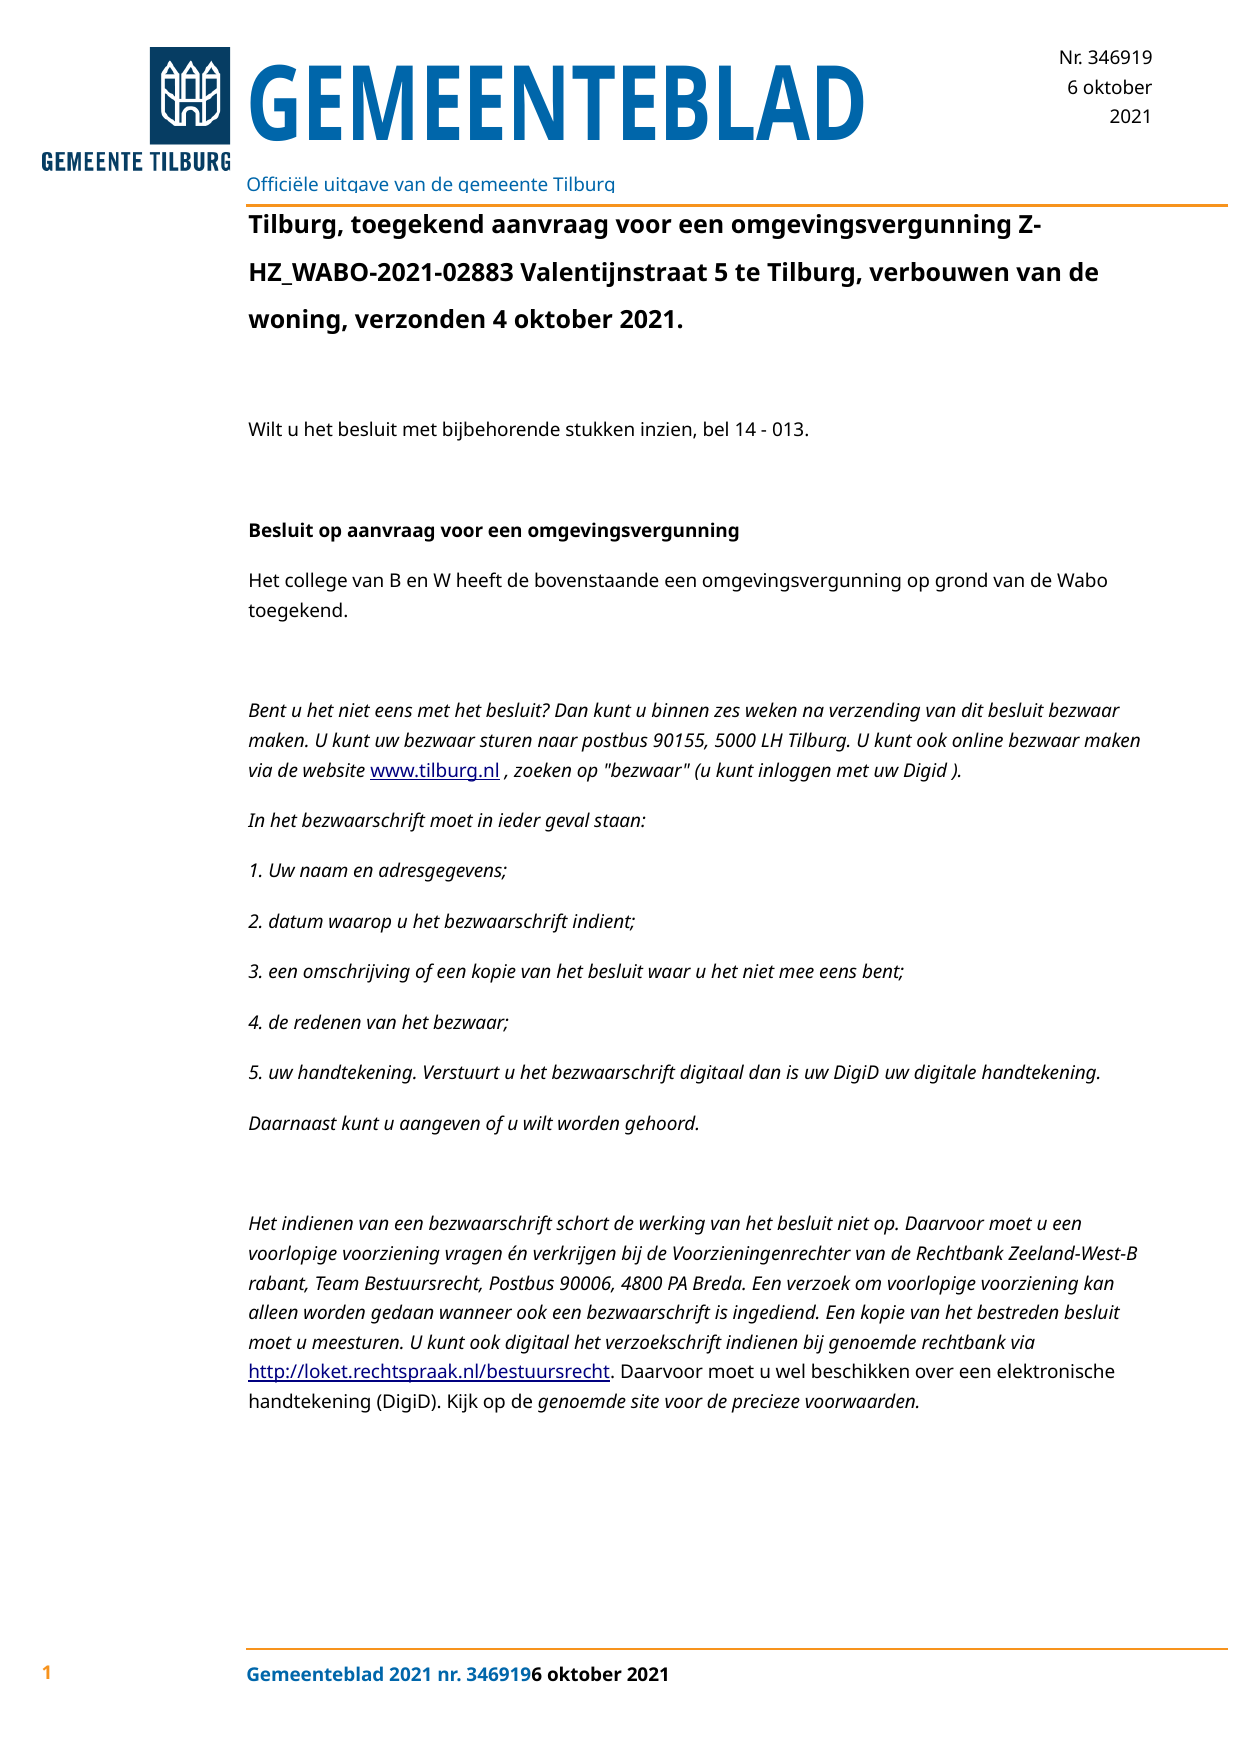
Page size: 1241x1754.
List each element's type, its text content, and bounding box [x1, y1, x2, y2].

text 2. datum waarop u het bezwaarschrift indient; [248, 908, 1152, 934]
text Het college van B en W heeft de bovenstaande een omgevingsvergunning op grond van de Wabo toegekend. [248, 567, 1152, 622]
text In het bezwaarschrift moet in ieder geval staan: [248, 807, 1152, 833]
text Bent u het niet eens met het besluit? Dan kunt u binnen zes weken na verzending van dit besluit bezwaar maken. U kunt uw bezwaar sturen naar postbus 90155, 5000 LH Tilburg. U kunt ook online bezwaar maken via de website www.tilburg.nl , zoeken op "bezwaar" (u kunt inloggen met uw Digid ). [248, 698, 1152, 782]
text 5. uw handtekening. Verstuurt u het bezwaarschrift digitaal dan is uw DigiD uw digitale handtekening. [248, 1059, 1152, 1085]
picture [41, 47, 231, 172]
text 3. een omschrijving of een kopie van het besluit waar u het niet mee eens bent; [248, 958, 1152, 984]
text 4. de redenen van het bezwaar; [248, 1009, 1152, 1034]
text Tilburg, toegekend aanvraag voor een omgevingsvergunning Z-HZ_WABO-2021-02883 Valentijnstraat 5 te Tilburg, verbouwen van de woning, verzonden 4 oktober 2021. [248, 207, 1152, 336]
text Besluit op aanvraag voor een omgevingsvergunning [248, 517, 1152, 542]
text 1. Uw naam en adresgegevens; [248, 858, 1152, 883]
text Het indienen van een bezwaarschrift schort de werking van het besluit niet op. Daarvoor moet u een voorlopige voorziening vragen én verkrijgen bij de Voorzieningenrechter van de Rechtbank Zeeland-West-B rabant, Team Bestuursrecht, Postbus 90006, 4800 PA Breda. Een verzoek om voorlopige voorziening kan alleen worden gedaan wanneer ook een bezwaarschrift is ingediend. Een kopie van het bestreden besluit moet u meesturen. U kunt ook digitaal het verzoekschrift indienen bij genoemde rechtbank via http://loket.rechtspraak.nl/bestuursrecht. Daarvoor moet u wel beschikken over een elektronische handtekening (DigiD). Kijk op de genoemde site voor de precieze voorwaarden. [248, 1211, 1152, 1414]
text Wilt u het besluit met bijbehorende stukken inzien, bel 14 - 013. [248, 416, 1152, 442]
text Daarnaast kunt u aangeven of u wilt worden gehoord. [248, 1110, 1152, 1135]
